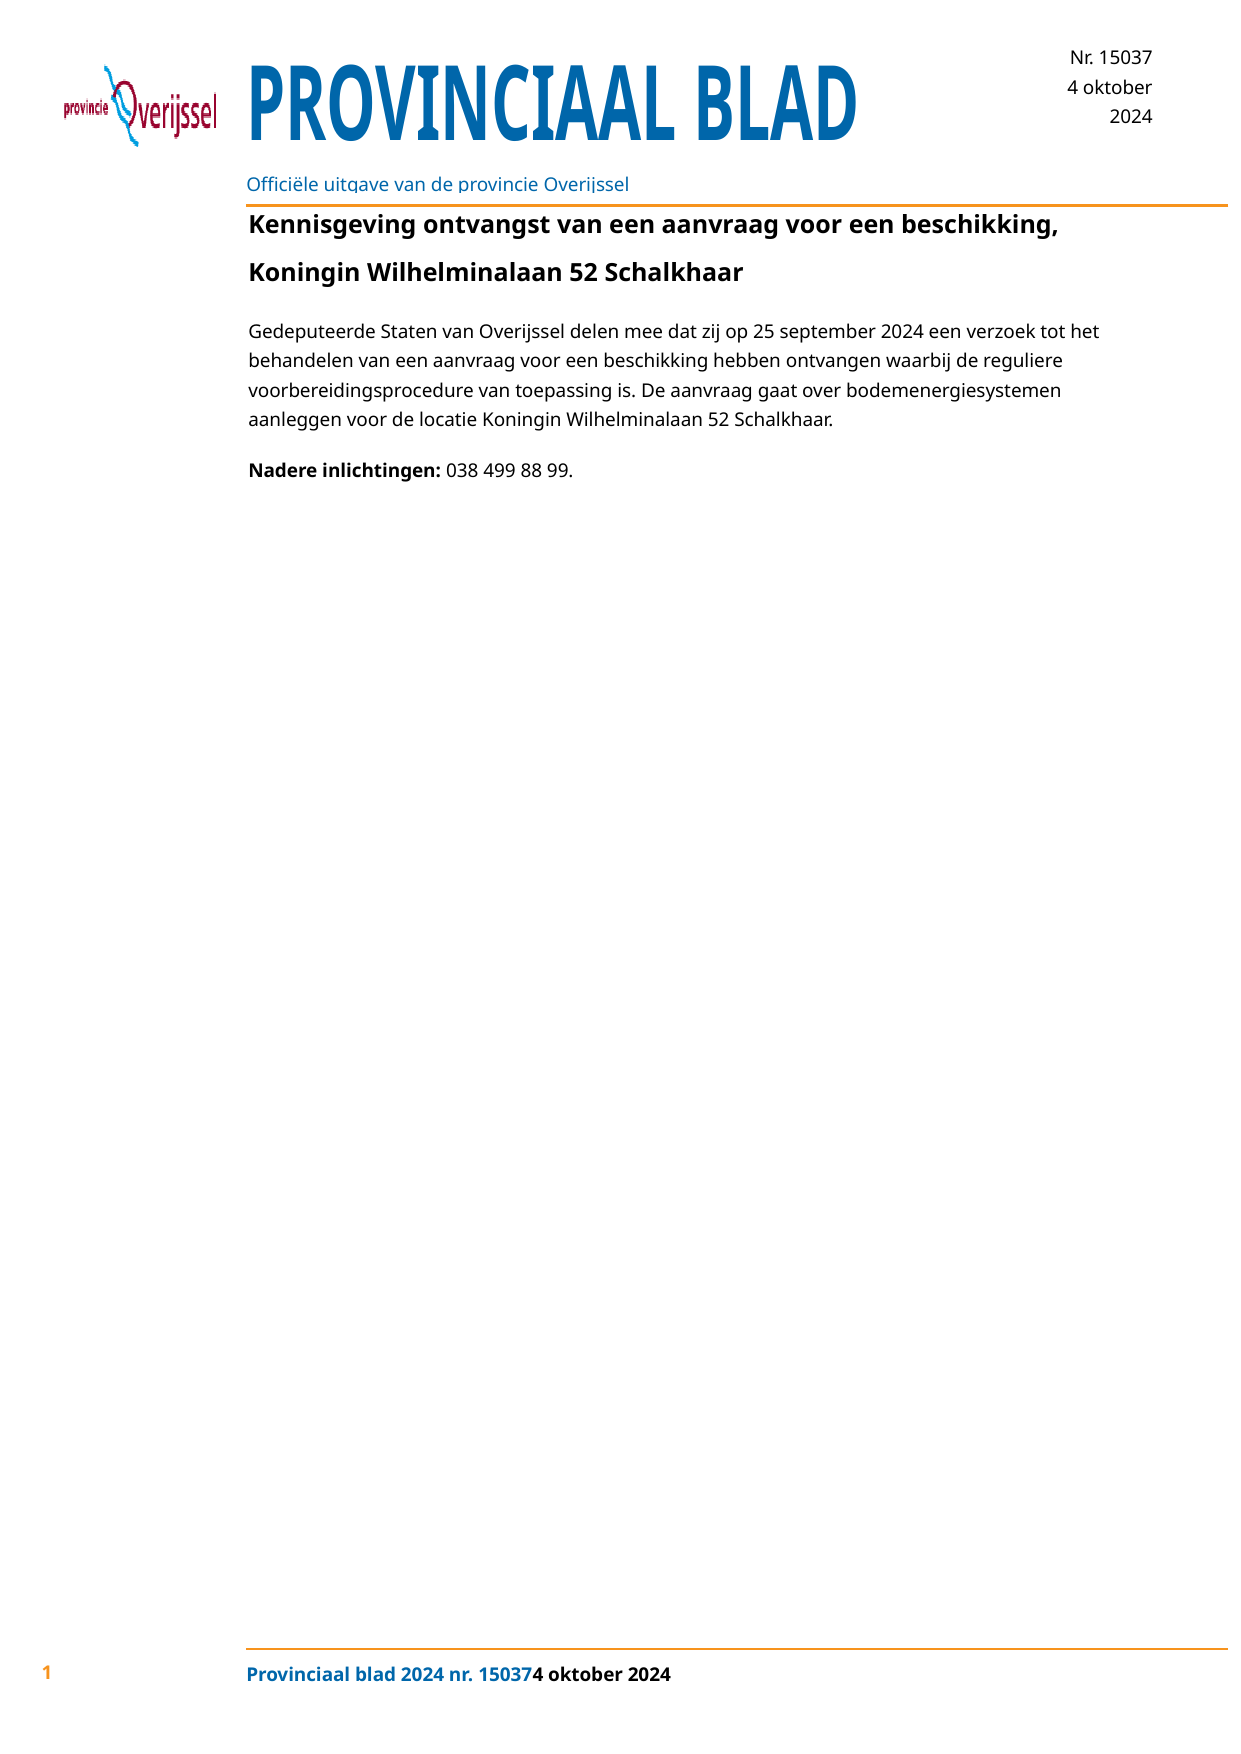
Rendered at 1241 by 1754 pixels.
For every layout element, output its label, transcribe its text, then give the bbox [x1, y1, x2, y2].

text Nadere inlichtingen: 038 499 88 99. [248, 457, 1152, 483]
text Gedeputeerde Staten van Overijssel delen mee dat zij op 25 september 2024 een verzoek tot het behandelen van een aanvraag voor een beschikking hebben ontvangen waarbij de reguliere voorbereidingsprocedure van toepassing is. De aanvraag gaat over bodemenergiesystemen aanleggen voor de locatie Koningin Wilhelminalaan 52 Schalkhaar. [248, 318, 1152, 432]
text Kennisgeving ontvangst van een aanvraag voor een beschikking, Koningin Wilhelminalaan 52 Schalkhaar [248, 207, 1152, 288]
picture [41, 47, 231, 172]
